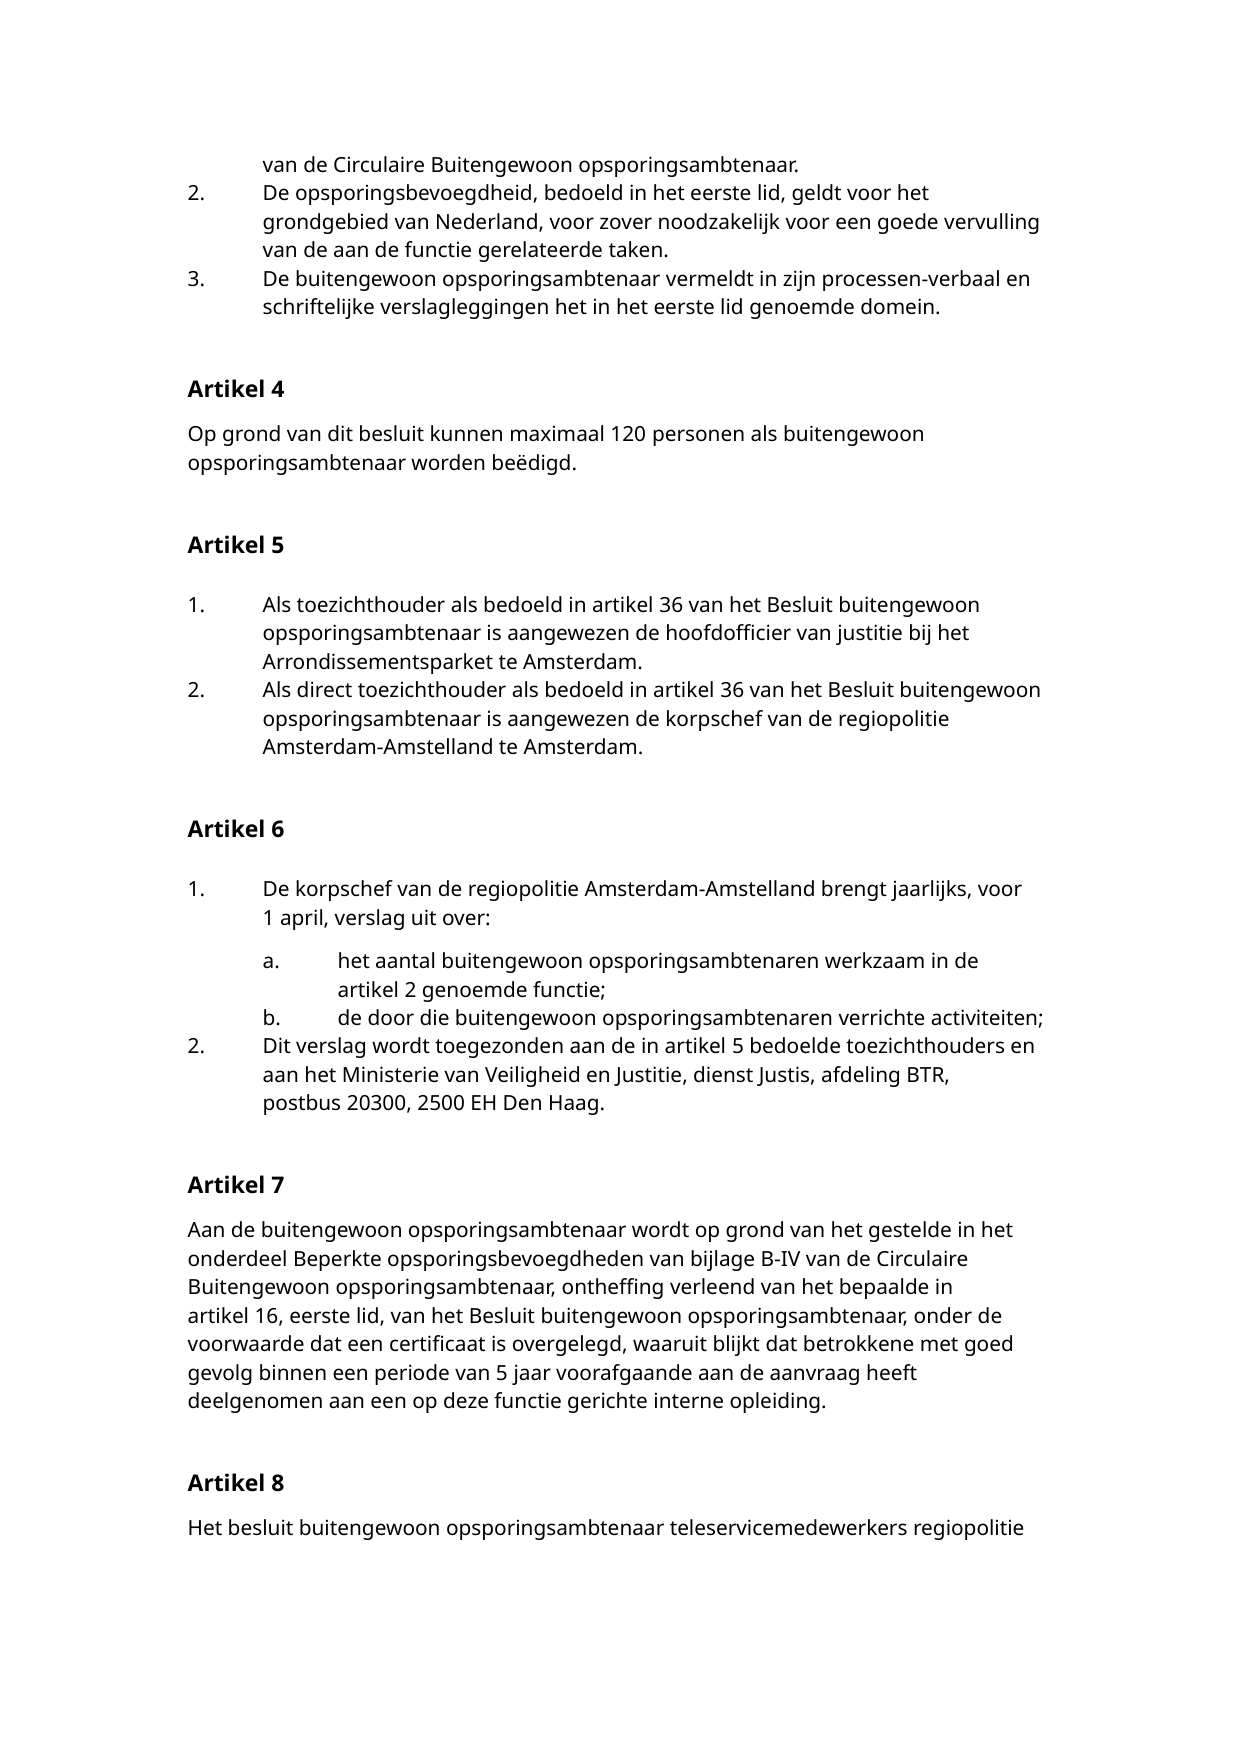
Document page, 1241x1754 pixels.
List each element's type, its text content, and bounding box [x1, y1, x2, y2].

list het aantal buitengewoon opsporingsambtenaren werkzaam in de artikel 2 genoemde functie; [262, 946, 1053, 1003]
list van de Circulaire Buitengewoon opsporingsambtenaar. [187, 150, 1053, 178]
list de door die buitengewoon opsporingsambtenaren verrichte activiteiten; [262, 1003, 1053, 1032]
list Als direct toezichthouder als bedoeld in artikel 36 van het Besluit buitengewoon opsporingsambtenaar is aangewezen de korpschef van de regiopolitie Amsterdam-Amstelland te Amsterdam. [187, 675, 1053, 761]
list De korpschef van de regiopolitie Amsterdam-Amstelland brengt jaarlijks, voor 1 april, verslag uit over: [187, 874, 1053, 931]
subtitle Artikel 4 [187, 373, 1053, 404]
subtitle Artikel 5 [187, 529, 1053, 560]
list De buitengewoon opsporingsambtenaar vermeldt in zijn processen-verbaal en schriftelijke verslagleggingen het in het eerste lid genoemde domein. [187, 264, 1053, 321]
list De opsporingsbevoegdheid, bedoeld in het eerste lid, geldt voor het grondgebied van Nederland, voor zover noodzakelijk voor een goede vervulling van de aan de functie gerelateerde taken. [187, 178, 1053, 264]
list Dit verslag wordt toegezonden aan de in artikel 5 bedoelde toezichthouders en aan het Ministerie van Veiligheid en Justitie, dienst Justis, afdeling BTR, postbus 20300, 2500 EH Den Haag. [187, 1032, 1053, 1117]
subtitle Artikel 6 [187, 813, 1053, 844]
text Aan de buitengewoon opsporingsambtenaar wordt op grond van het gestelde in het onderdeel Beperkte opsporingsbevoegdheden van bijlage B-IV van de Circulaire Buitengewoon opsporingsambtenaar, ontheffing verleend van het bepaalde in artikel 16, eerste lid, van het Besluit buitengewoon opsporingsambtenaar, onder de voorwaarde dat een certificaat is overgelegd, waaruit blijkt dat betrokkene met goed gevolg binnen een periode van 5 jaar voorafgaande aan de aanvraag heeft deelgenomen aan een op deze functie gerichte interne opleiding. [187, 1216, 1053, 1415]
subtitle Artikel 8 [187, 1467, 1053, 1498]
subtitle Artikel 7 [187, 1169, 1053, 1201]
text Op grond van dit besluit kunnen maximaal 120 personen als buitengewoon opsporingsambtenaar worden beëdigd. [187, 419, 1053, 476]
text Het besluit buitengewoon opsporingsambtenaar teleservicemedewerkers regiopolitie [187, 1513, 1053, 1542]
list Als toezichthouder als bedoeld in artikel 36 van het Besluit buitengewoon opsporingsambtenaar is aangewezen de hoofdofficier van justitie bij het Arrondissementsparket te Amsterdam. [187, 590, 1053, 675]
